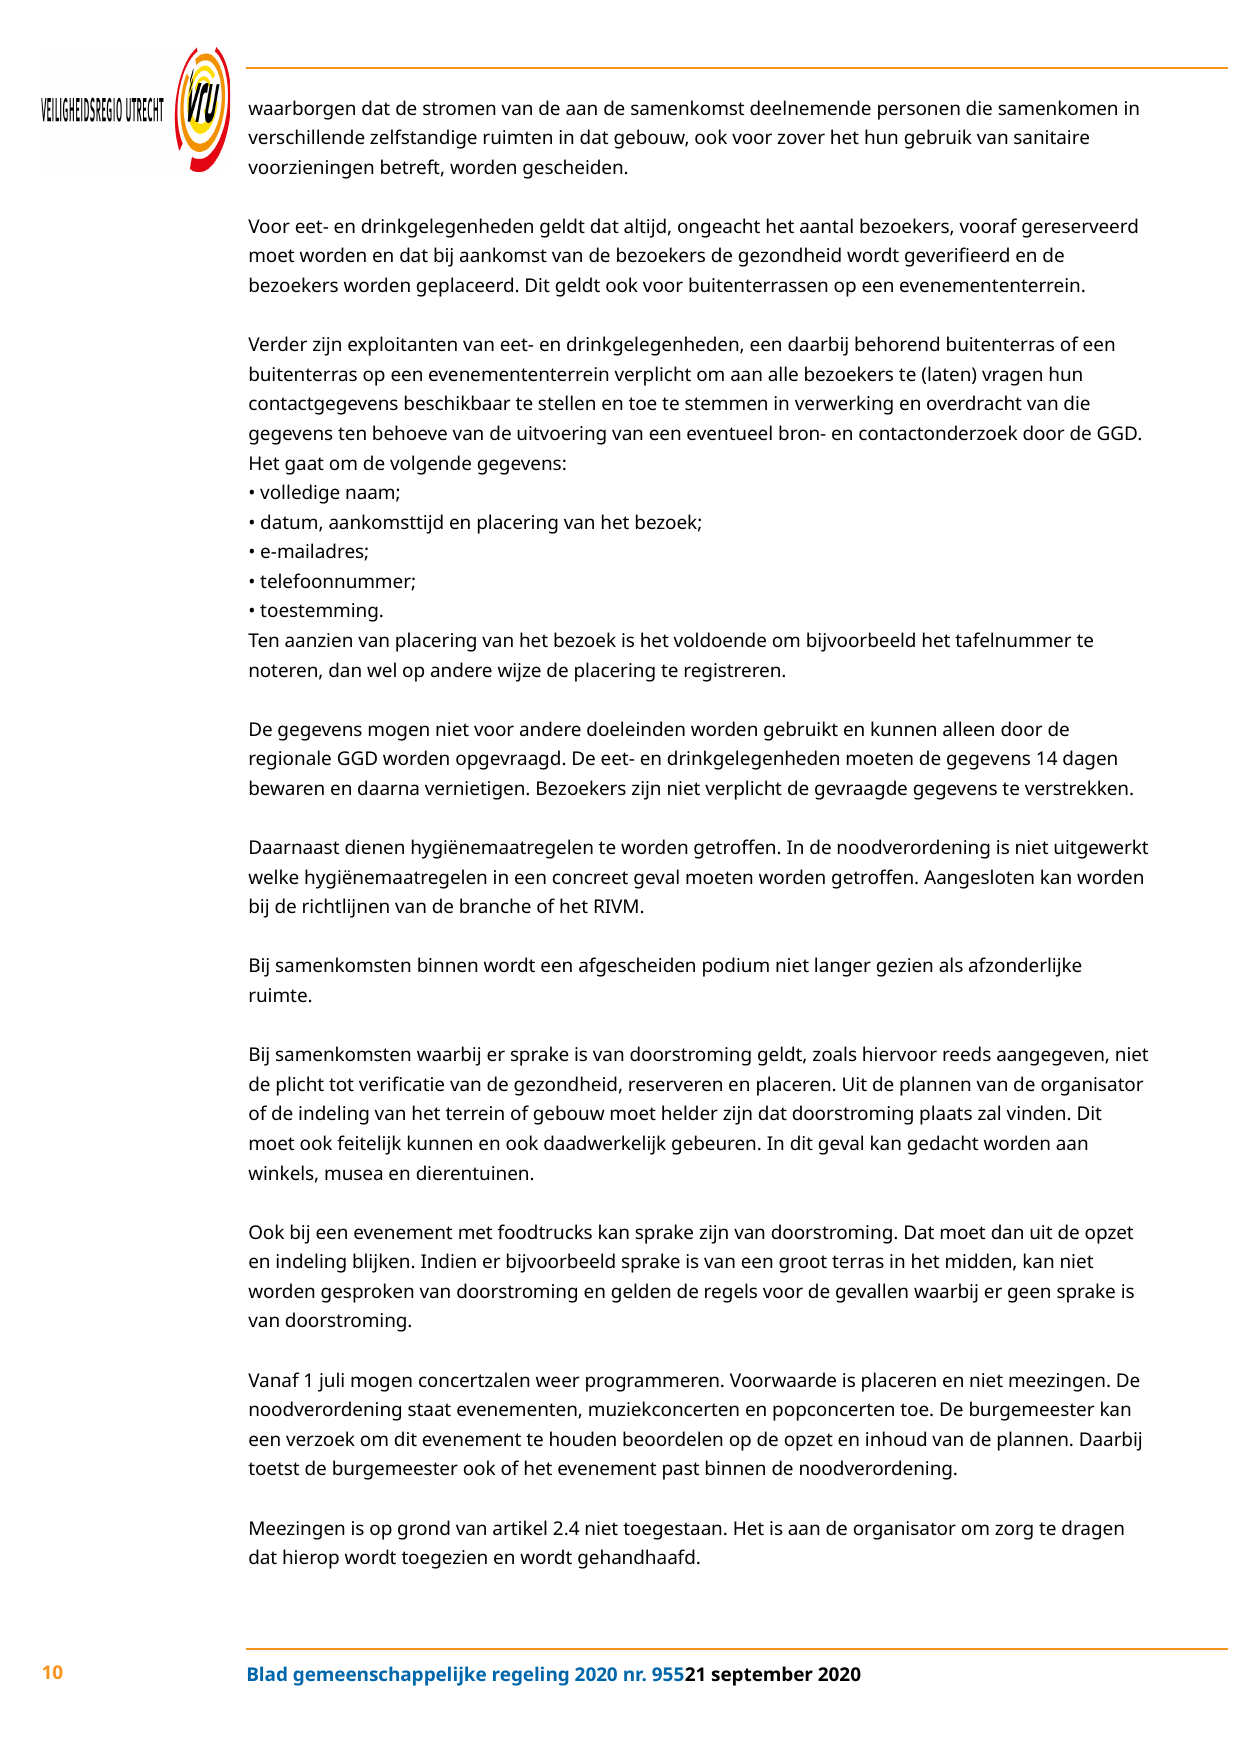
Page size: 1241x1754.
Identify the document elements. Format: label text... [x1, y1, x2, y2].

text • toestemming. [248, 598, 1152, 623]
text De gegevens mogen niet voor andere doeleinden worden gebruikt en kunnen alleen door de regionale GGD worden opgevraagd. De eet- en drinkgelegenheden moeten de gegevens 14 dagen bewaren en daarna vernietigen. Bezoekers zijn niet verplicht de gevraagde gegevens te verstrekken. [248, 716, 1152, 801]
text Verder zijn exploitanten van eet- en drinkgelegenheden, een daarbij behorend buitenterras of een buitenterras op een evenemententerrein verplicht om aan alle bezoekers te (laten) vragen hun contactgegevens beschikbaar te stellen en toe te stemmen in verwerking en overdracht van die gegevens ten behoeve van de uitvoering van een eventueel bron- en contactonderzoek door de GGD. Het gaat om de volgende gegevens: [248, 331, 1152, 476]
text Ook bij een evenement met foodtrucks kan sprake zijn van doorstroming. Dat moet dan uit de opzet en indeling blijken. Indien er bijvoorbeeld sprake is van een groot terras in het midden, kan niet worden gesproken van doorstroming en gelden de regels voor de gevallen waarbij er geen sprake is van doorstroming. [248, 1219, 1152, 1333]
text • datum, aankomsttijd en placering van het bezoek; [248, 509, 1152, 535]
text waarborgen dat de stromen van de aan de samenkomst deelnemende personen die samenkomen in verschillende zelfstandige ruimten in dat gebouw, ook voor zover het hun gebruik van sanitaire voorzieningen betreft, worden gescheiden. [248, 95, 1152, 180]
text • volledige naam; [248, 479, 1152, 505]
text Meezingen is op grond van artikel 2.4 niet toegestaan. Het is aan de organisator om zorg te dragen dat hierop wordt toegezien en wordt gehandhaafd. [248, 1515, 1152, 1570]
text Bij samenkomsten waarbij er sprake is van doorstroming geldt, zoals hiervoor reeds aangegeven, niet de plicht tot verificatie van de gezondheid, reserveren en placeren. Uit de plannen van de organisator of de indeling van het terrein of gebouw moet helder zijn dat doorstroming plaats zal vinden. Dit moet ook feitelijk kunnen en ook daadwerkelijk gebeuren. In dit geval kan gedacht worden aan winkels, musea en dierentuinen. [248, 1041, 1152, 1186]
text Ten aanzien van placering van het bezoek is het voldoende om bijvoorbeeld het tafelnummer te noteren, dan wel op andere wijze de placering te registreren. [248, 627, 1152, 683]
text Bij samenkomsten binnen wordt een afgescheiden podium niet langer gezien als afzonderlijke ruimte. [248, 953, 1152, 1008]
text • e-mailadres; [248, 538, 1152, 564]
text Voor eet- en drinkgelegenheden geldt dat altijd, ongeacht het aantal bezoekers, vooraf gereserveerd moet worden en dat bij aankomst van de bezoekers de gezondheid wordt geverifieerd en de bezoekers worden geplaceerd. Dit geldt ook voor buitenterrassen op een evenemententerrein. [248, 213, 1152, 298]
picture [41, 47, 231, 172]
text Vanaf 1 juli mogen concertzalen weer programmeren. Voorwaarde is placeren en niet meezingen. De noodverordening staat evenementen, muziekconcerten en popconcerten toe. De burgemeester kan een verzoek om dit evenement te houden beoordelen op de opzet en inhoud van de plannen. Daarbij toetst de burgemeester ook of het evenement past binnen de noodverordening. [248, 1367, 1152, 1481]
text Daarnaast dienen hygiënemaatregelen te worden getroffen. In de noodverordening is niet uitgewerkt welke hygiënemaatregelen in een concreet geval moeten worden getroffen. Aangesloten kan worden bij de richtlijnen van de branche of het RIVM. [248, 834, 1152, 919]
text • telefoonnummer; [248, 568, 1152, 594]
